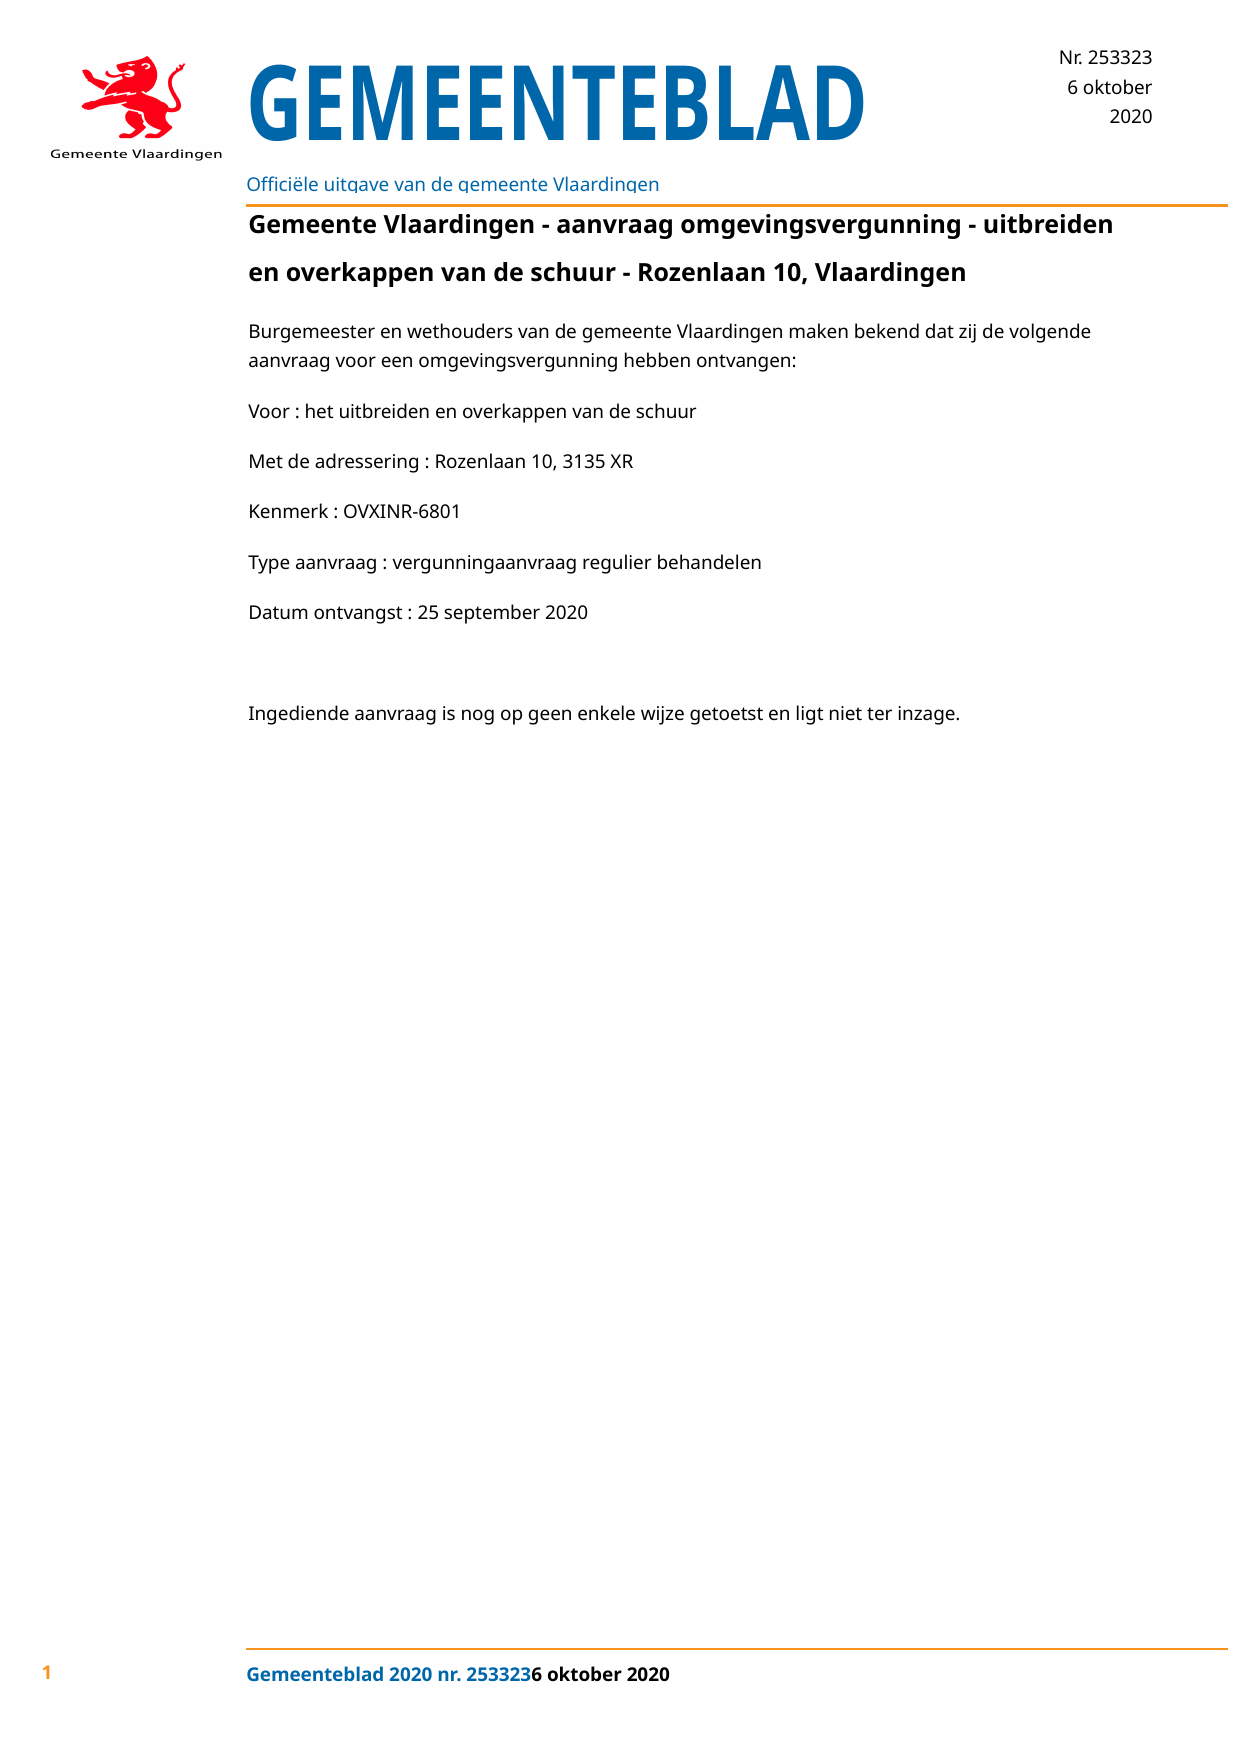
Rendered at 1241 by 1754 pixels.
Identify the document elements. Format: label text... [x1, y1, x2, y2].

picture [41, 47, 231, 172]
text Burgemeester en wethouders van de gemeente Vlaardingen maken bekend dat zij de volgende aanvraag voor een omgevingsvergunning hebben ontvangen: [248, 318, 1152, 373]
text Datum ontvangst : 25 september 2020 [248, 599, 1152, 625]
text Gemeente Vlaardingen - aanvraag omgevingsvergunning - uitbreiden en overkappen van de schuur - Rozenlaan 10, Vlaardingen [248, 207, 1152, 288]
text Met de adressering : Rozenlaan 10, 3135 XR [248, 448, 1152, 474]
text Ingediende aanvraag is nog op geen enkele wijze getoetst en ligt niet ter inzage. [248, 700, 1152, 726]
text Kenmerk : OVXINR-6801 [248, 499, 1152, 524]
text Voor : het uitbreiden en overkappen van de schuur [248, 398, 1152, 424]
text Type aanvraag : vergunningaanvraag regulier behandelen [248, 549, 1152, 575]
